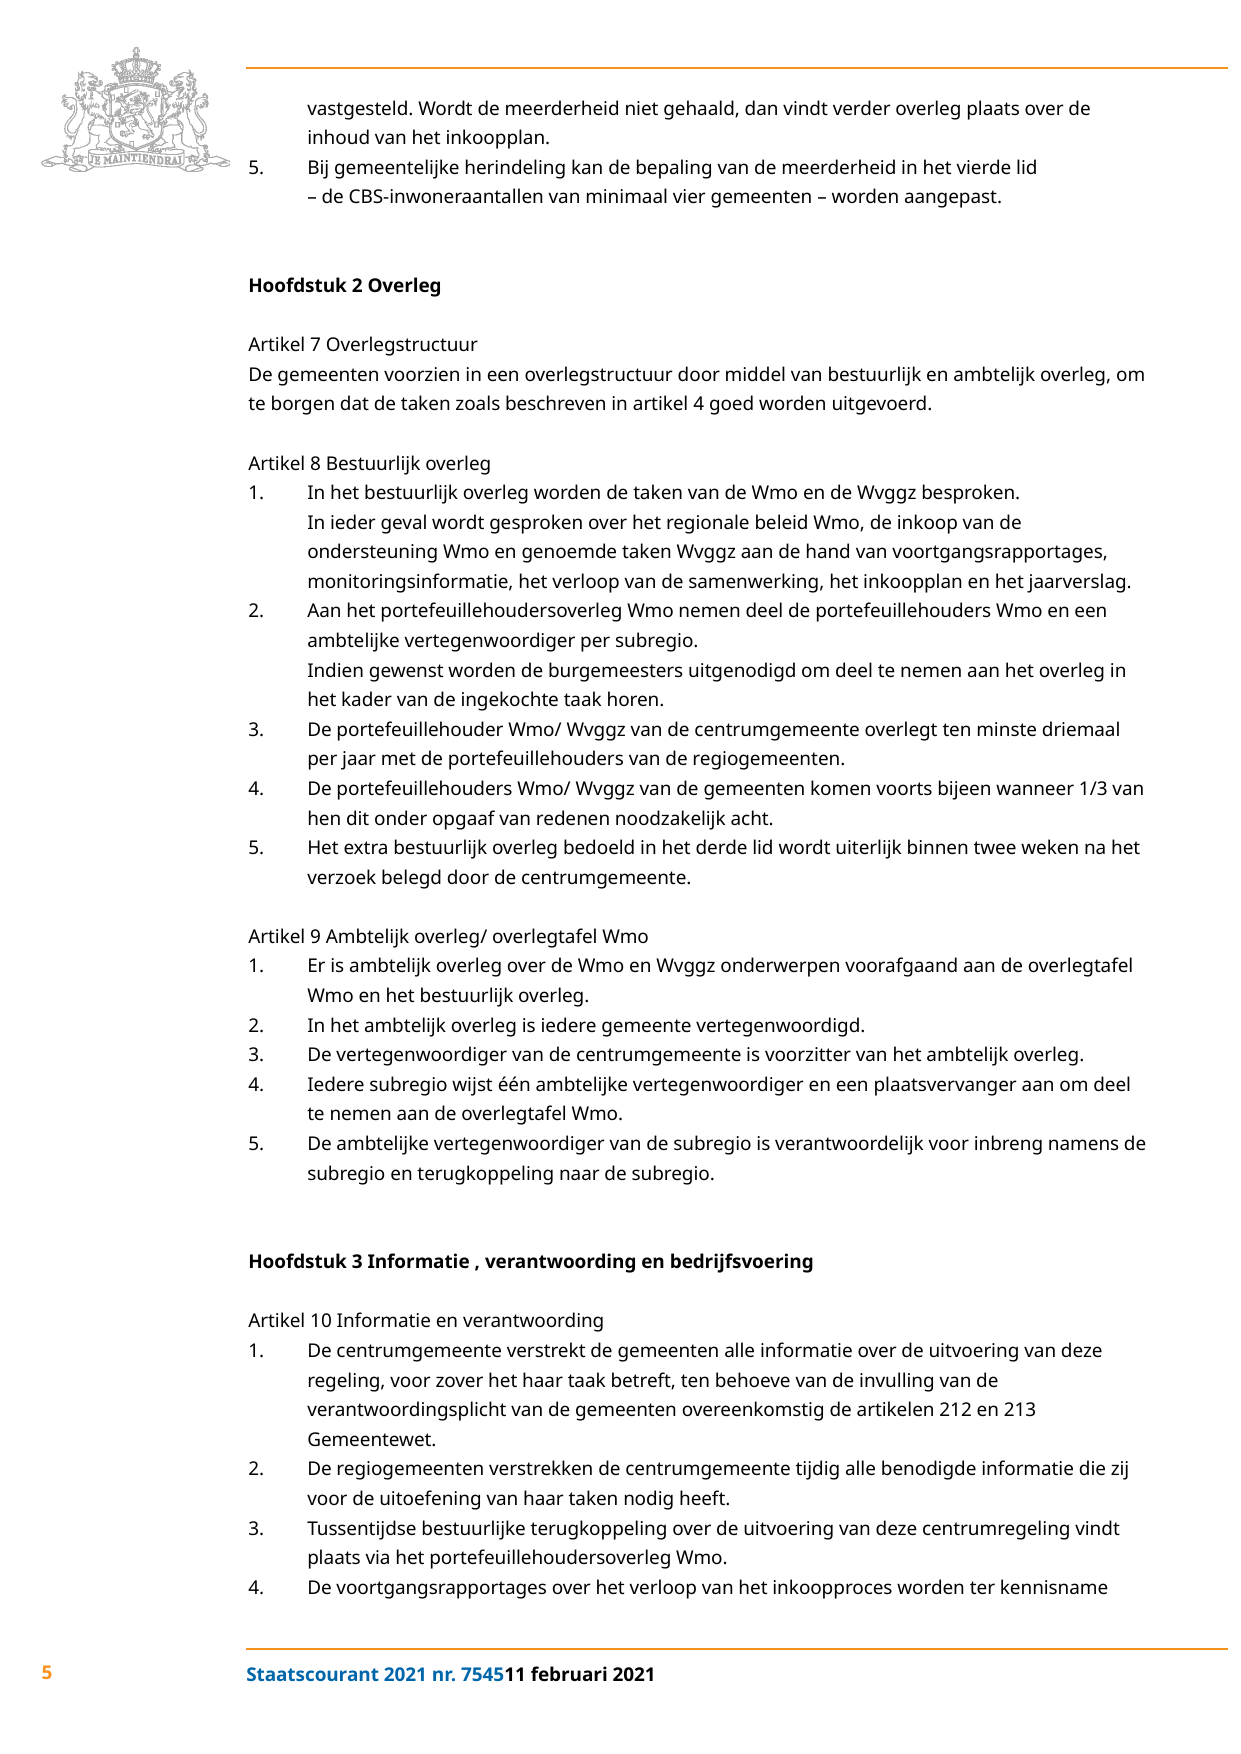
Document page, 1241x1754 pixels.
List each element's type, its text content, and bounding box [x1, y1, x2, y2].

list De voortgangsrapportages over het verloop van het inkoopproces worden ter kennisname [248, 1574, 1152, 1600]
list Het extra bestuurlijk overleg bedoeld in het derde lid wordt uiterlijk binnen twee weken na het verzoek belegd door de centrumgemeente. [248, 834, 1152, 890]
list Iedere subregio wijst één ambtelijke vertegenwoordiger en een plaatsvervanger aan om deel te nemen aan de overlegtafel Wmo. [248, 1071, 1152, 1126]
picture [41, 47, 231, 172]
text De gemeenten voorzien in een overlegstructuur door middel van bestuurlijk en ambtelijk overleg, om te borgen dat de taken zoals beschreven in artikel 4 goed worden uitgevoerd. [248, 361, 1152, 416]
list De regiogemeenten verstrekken de centrumgemeente tijdig alle benodigde informatie die zij voor de uitoefening van haar taken nodig heeft. [248, 1456, 1152, 1511]
list – de CBS-inwoneraantallen van minimaal vier gemeenten – worden aangepast. [248, 183, 1152, 209]
list Tussentijdse bestuurlijke terugkoppeling over de uitvoering van deze centrumregeling vindt plaats via het portefeuillehoudersoverleg Wmo. [248, 1515, 1152, 1570]
list In het bestuurlijk overleg worden de taken van de Wmo en de Wvggz besproken. [248, 479, 1152, 505]
list Aan het portefeuillehoudersoverleg Wmo nemen deel de portefeuillehouders Wmo en een ambtelijke vertegenwoordiger per subregio. [248, 598, 1152, 653]
list De vertegenwoordiger van de centrumgemeente is voorzitter van het ambtelijk overleg. [248, 1041, 1152, 1067]
text Artikel 7 Overlegstructuur [248, 331, 1152, 357]
list De portefeuillehouder Wmo/ Wvggz van de centrumgemeente overlegt ten minste driemaal per jaar met de portefeuillehouders van de regiogemeenten. [248, 716, 1152, 771]
text Artikel 10 Informatie en verantwoording [248, 1308, 1152, 1333]
list De portefeuillehouders Wmo/ Wvggz van de gemeenten komen voorts bijeen wanneer 1/3 van hen dit onder opgaaf van redenen noodzakelijk acht. [248, 775, 1152, 831]
text Artikel 9 Ambtelijk overleg/ overlegtafel Wmo [248, 923, 1152, 949]
list De ambtelijke vertegenwoordiger van de subregio is verantwoordelijk voor inbreng namens de subregio en terugkoppeling naar de subregio. [248, 1130, 1152, 1186]
list Er is ambtelijk overleg over de Wmo en Wvggz onderwerpen voorafgaand aan de overlegtafel Wmo en het bestuurlijk overleg. [248, 953, 1152, 1008]
list In het ambtelijk overleg is iedere gemeente vertegenwoordigd. [248, 1012, 1152, 1038]
list vastgesteld. Wordt de meerderheid niet gehaald, dan vindt verder overleg plaats over de inhoud van het inkoopplan. [248, 95, 1152, 150]
list Indien gewenst worden de burgemeesters uitgenodigd om deel te nemen aan het overleg in het kader van de ingekochte taak horen. [248, 657, 1152, 712]
text Hoofdstuk 2 Overleg [248, 272, 1152, 298]
list De centrumgemeente verstrekt de gemeenten alle informatie over de uitvoering van deze regeling, voor zover het haar taak betreft, ten behoeve van de invulling van de verantwoordingsplicht van de gemeenten overeenkomstig de artikelen 212 en 213 Gemeentewet. [248, 1337, 1152, 1452]
list Bij gemeentelijke herindeling kan de bepaling van de meerderheid in het vierde lid [248, 154, 1152, 180]
text Artikel 8 Bestuurlijk overleg [248, 450, 1152, 476]
list In ieder geval wordt gesproken over het regionale beleid Wmo, de inkoop van de ondersteuning Wmo en genoemde taken Wvggz aan de hand van voortgangsrapportages, monitoringsinformatie, het verloop van de samenwerking, het inkoopplan en het jaarverslag. [248, 509, 1152, 594]
text Hoofdstuk 3 Informatie , verantwoording en bedrijfsvoering [248, 1248, 1152, 1274]
